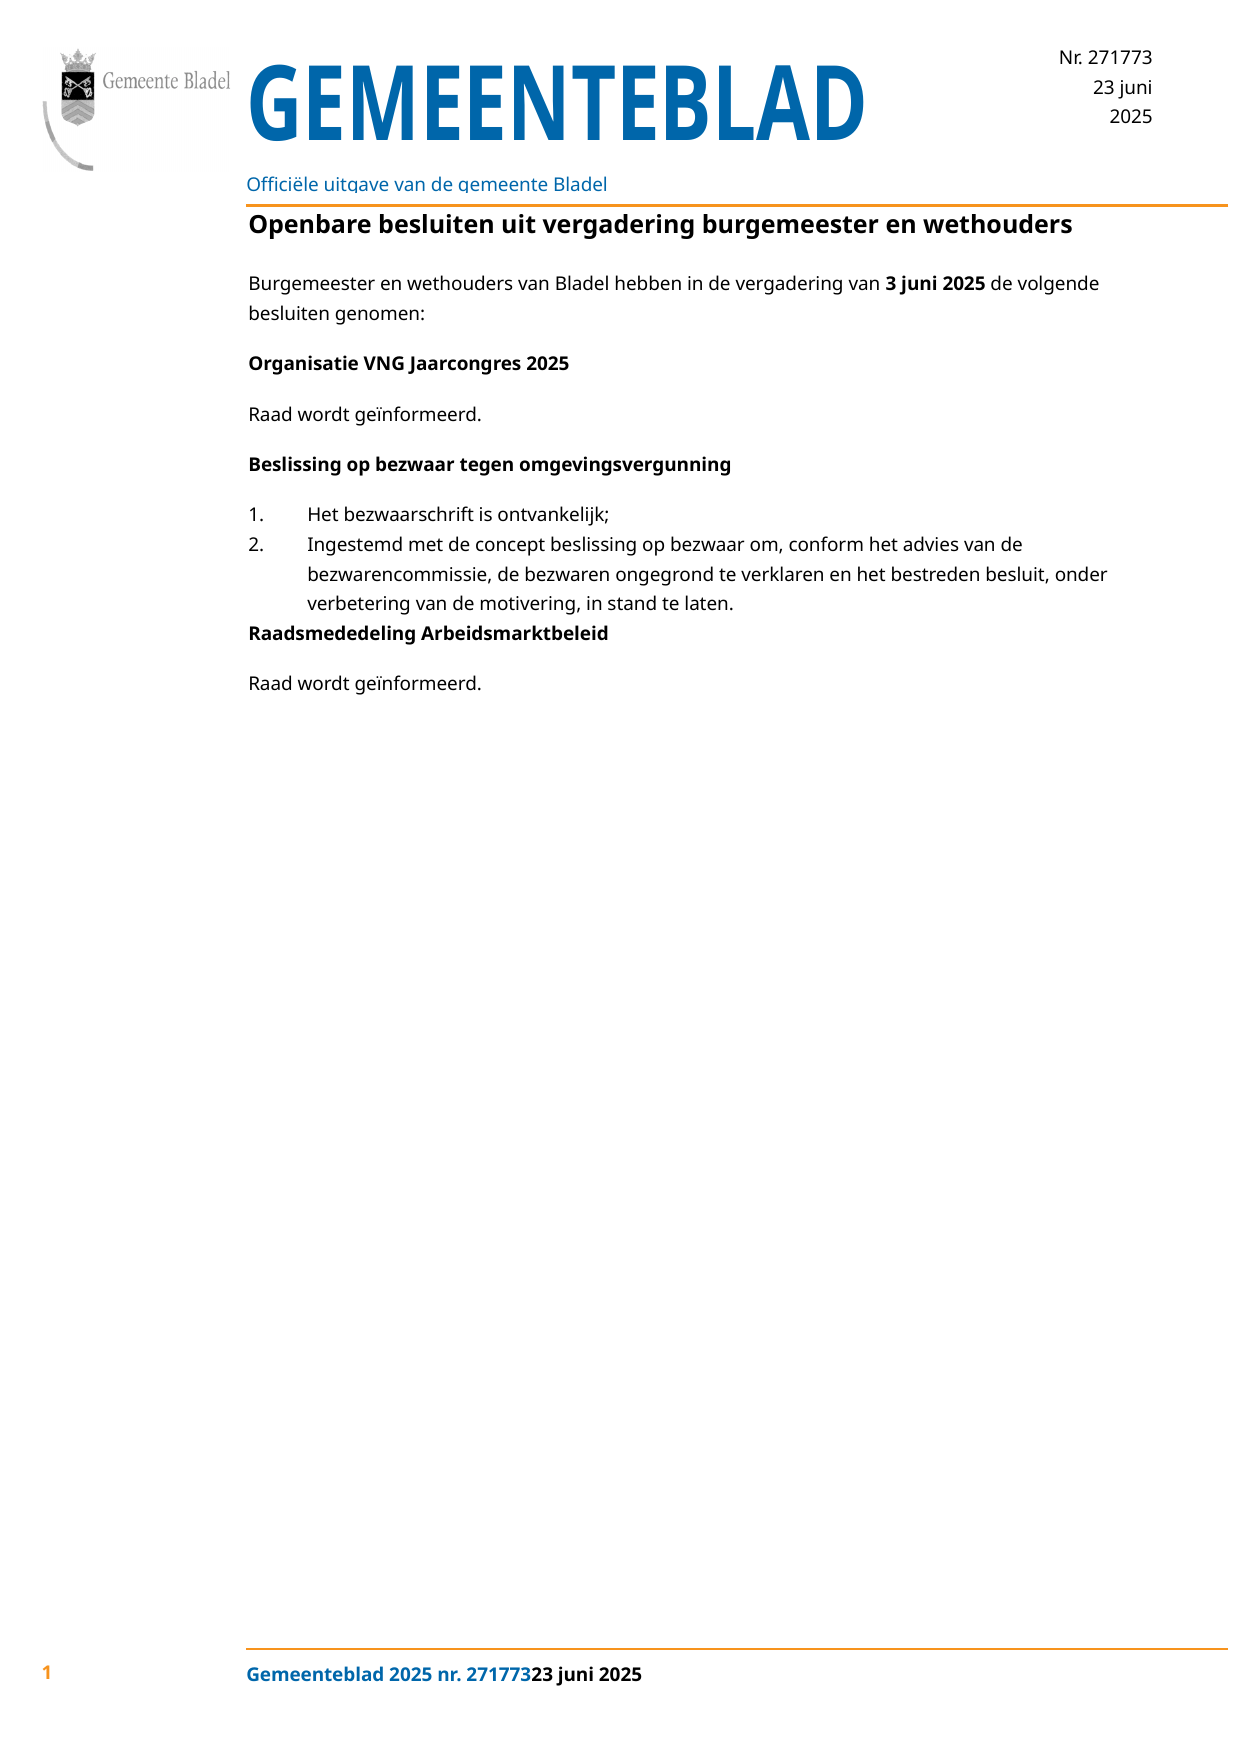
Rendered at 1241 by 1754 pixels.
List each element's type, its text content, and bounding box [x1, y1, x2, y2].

text Raadsmededeling Arbeidsmarktbeleid [248, 620, 1152, 646]
text Beslissing op bezwaar tegen omgevingsvergunning [248, 451, 1152, 477]
text Organisatie VNG Jaarcongres 2025 [248, 350, 1152, 376]
list Het bezwaarschrift is ontvankelijk; [248, 502, 1152, 527]
text Raad wordt geïnformeerd. [248, 401, 1152, 426]
picture [41, 47, 231, 172]
text Openbare besluiten uit vergadering burgemeester en wethouders [248, 207, 1152, 241]
list Ingestemd met de concept beslissing op bezwaar om, conform het advies van de bezwarencommissie, de bezwaren ongegrond te verklaren en het bestreden besluit, onder verbetering van de motivering, in stand te laten. [248, 531, 1152, 616]
text Raad wordt geïnformeerd. [248, 670, 1152, 696]
text Burgemeester en wethouders van Bladel hebben in de vergadering van 3 juni 2025 de volgende besluiten genomen: [248, 270, 1152, 326]
